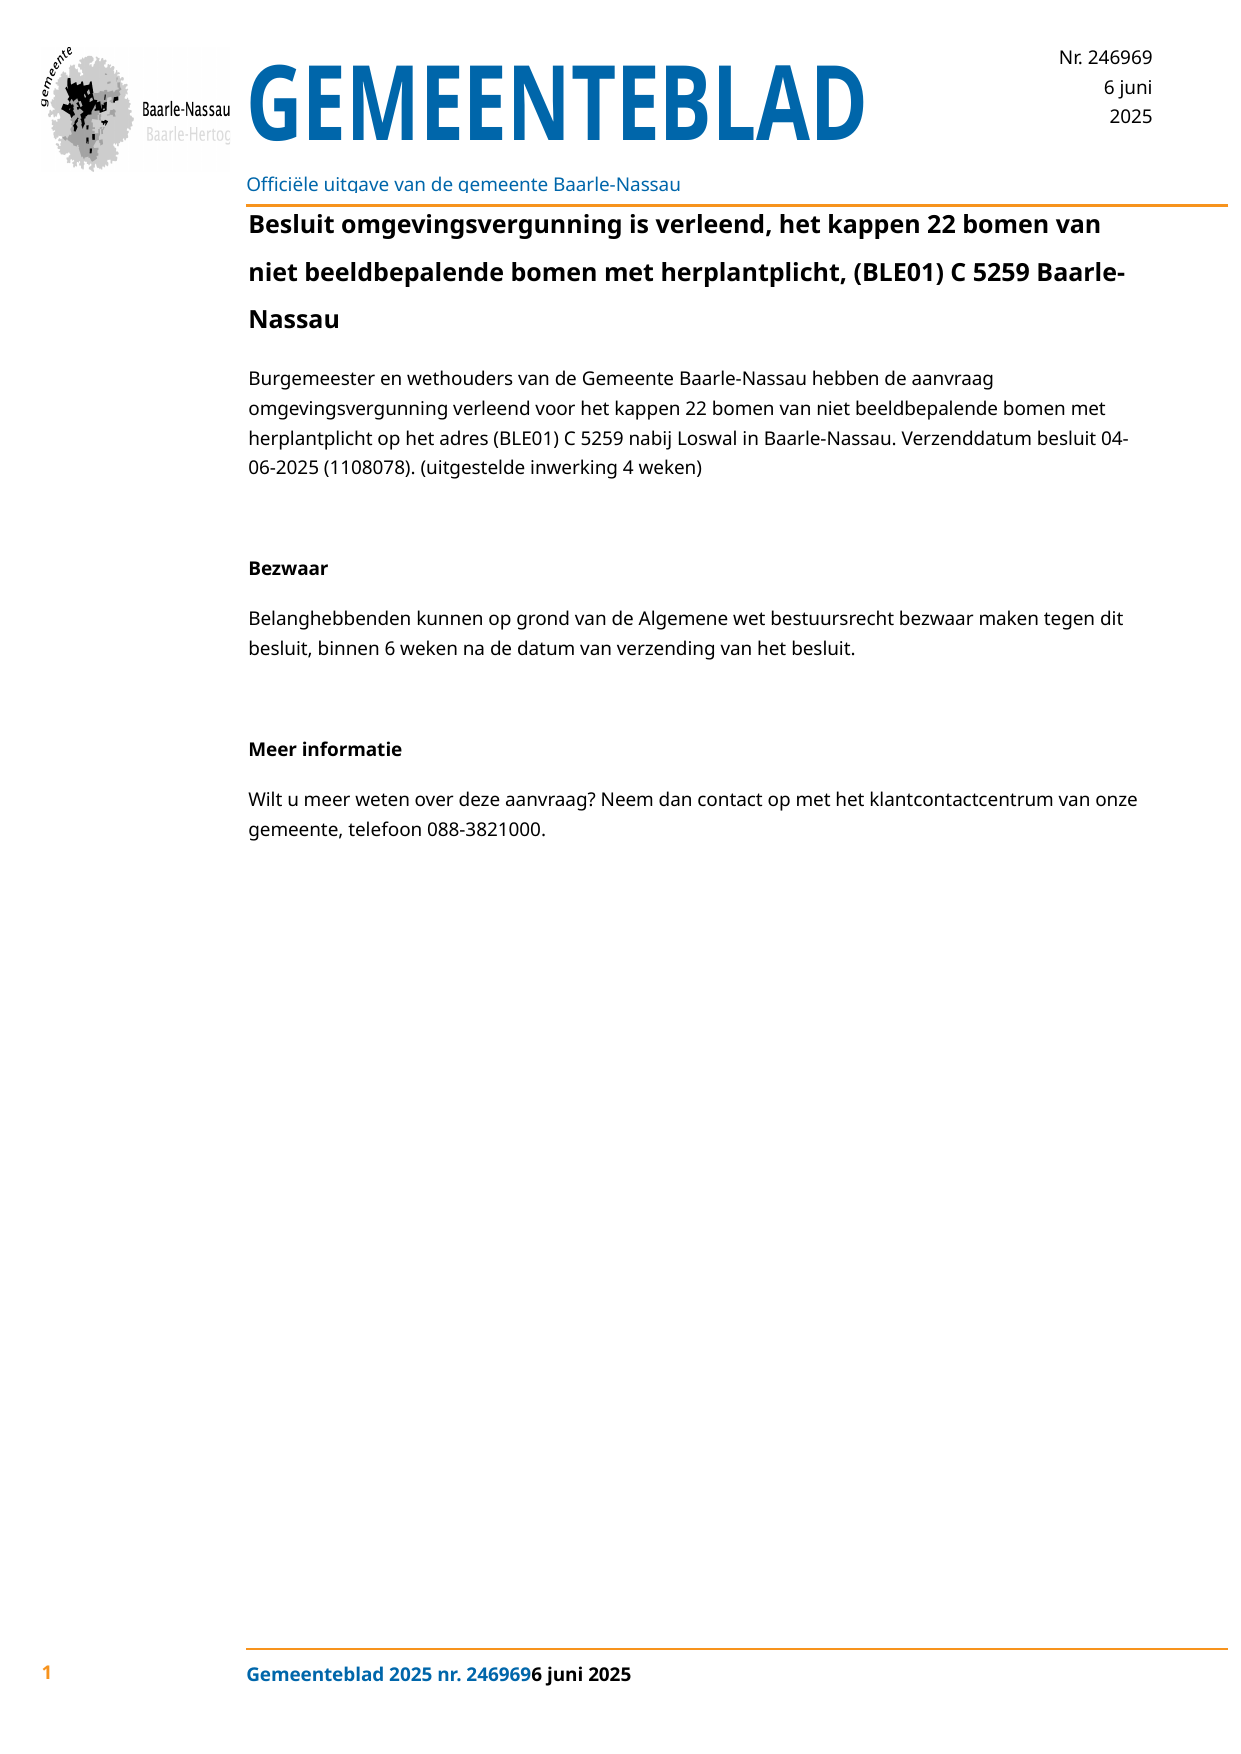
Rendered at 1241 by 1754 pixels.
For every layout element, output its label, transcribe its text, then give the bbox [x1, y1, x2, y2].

text Wilt u meer weten over deze aanvraag? Neem dan contact op met het klantcontactcentrum van onze gemeente, telefoon 088-3821000. [248, 786, 1152, 842]
text Burgemeester en wethouders van de Gemeente Baarle-Nassau hebben de aanvraag omgevingsvergunning verleend voor het kappen 22 bomen van niet beeldbepalende bomen met herplantplicht op het adres (BLE01) C 5259 nabij Loswal in Baarle-Nassau. Verzenddatum besluit 04-06-2025 (1108078). (uitgestelde inwerking 4 weken) [248, 366, 1152, 480]
picture [41, 47, 231, 172]
text Besluit omgevingsvergunning is verleend, het kappen 22 bomen van niet beeldbepalende bomen met herplantplicht, (BLE01) C 5259 Baarle-Nassau [248, 207, 1152, 336]
text Belanghebbenden kunnen op grond van de Algemene wet bestuursrecht bezwaar maken tegen dit besluit, binnen 6 weken na de datum van verzending van het besluit. [248, 606, 1152, 661]
text Bezwaar [248, 555, 1152, 581]
text Meer informatie [248, 736, 1152, 762]
